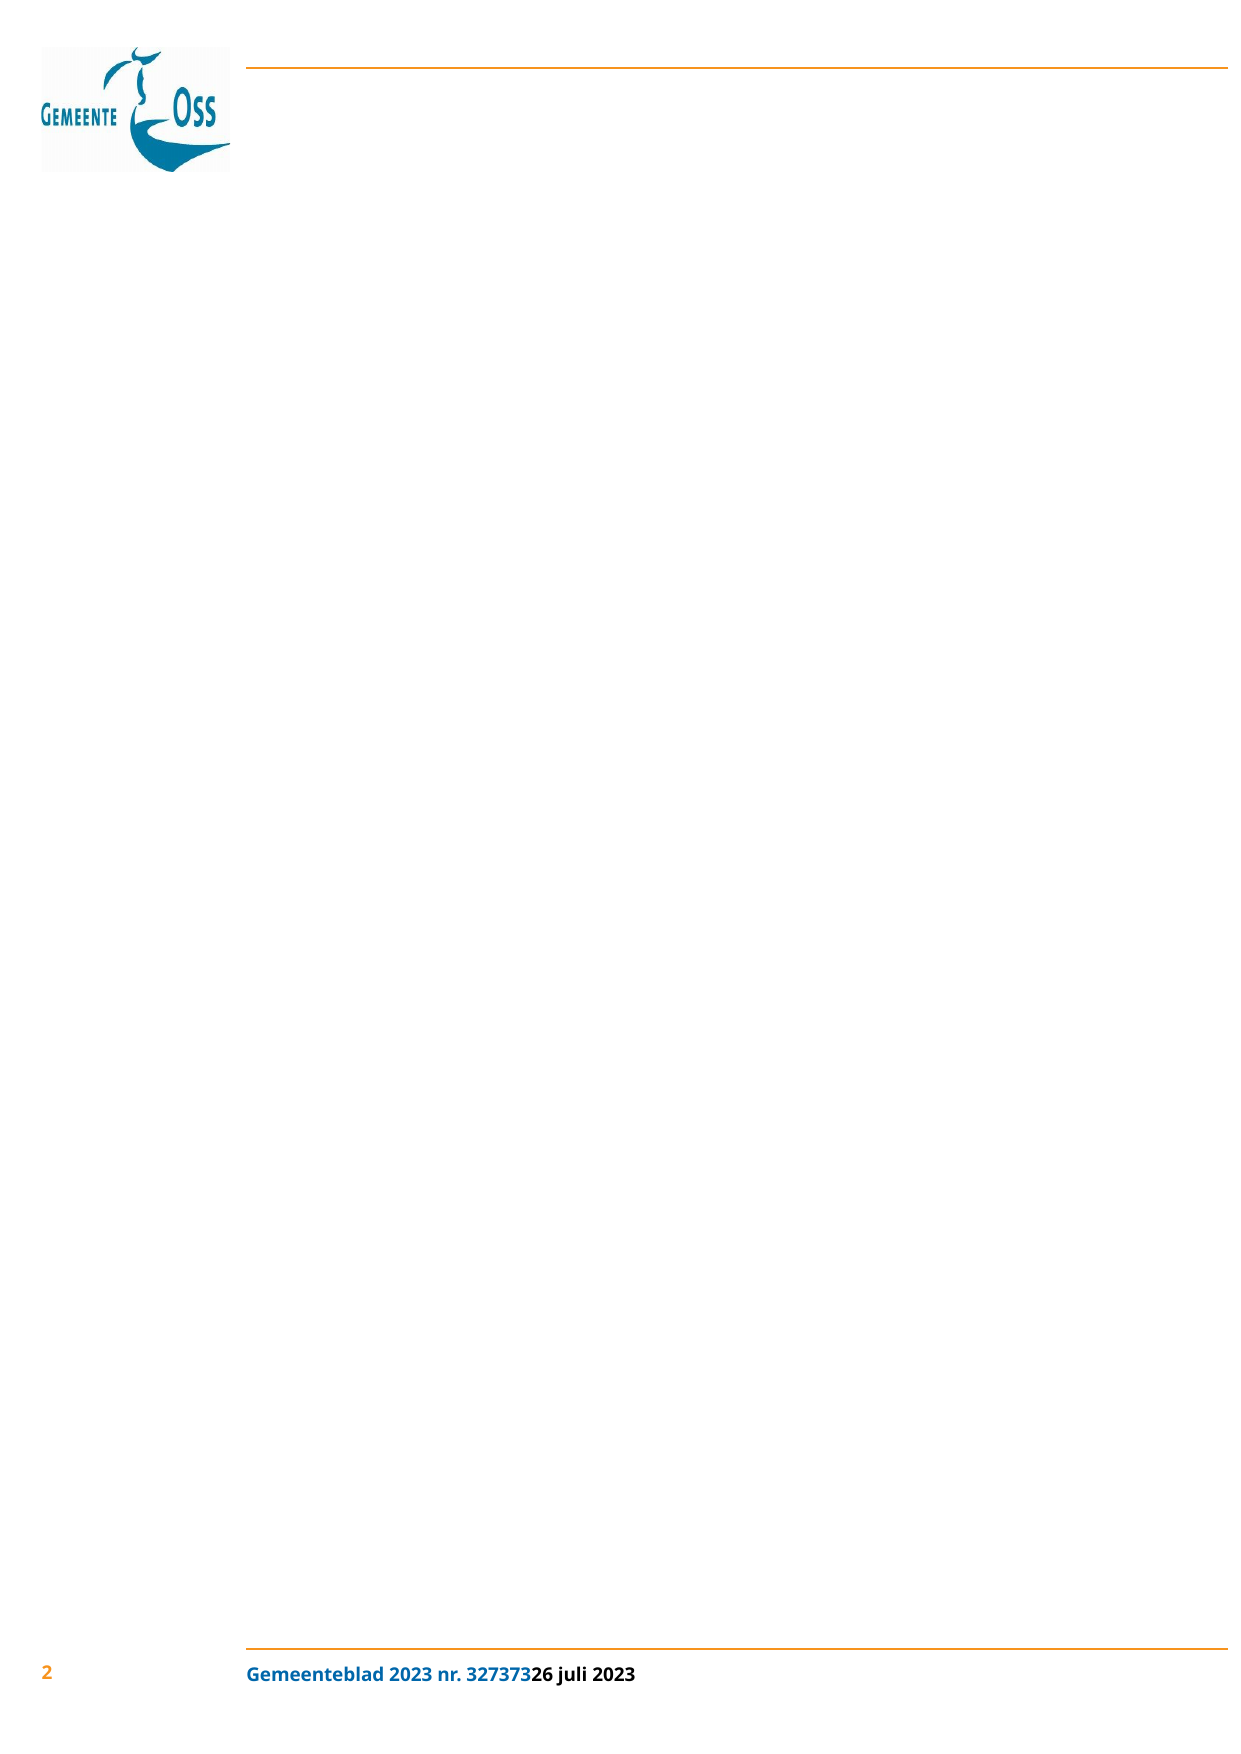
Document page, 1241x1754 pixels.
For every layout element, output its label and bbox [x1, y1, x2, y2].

picture [41, 47, 231, 172]
